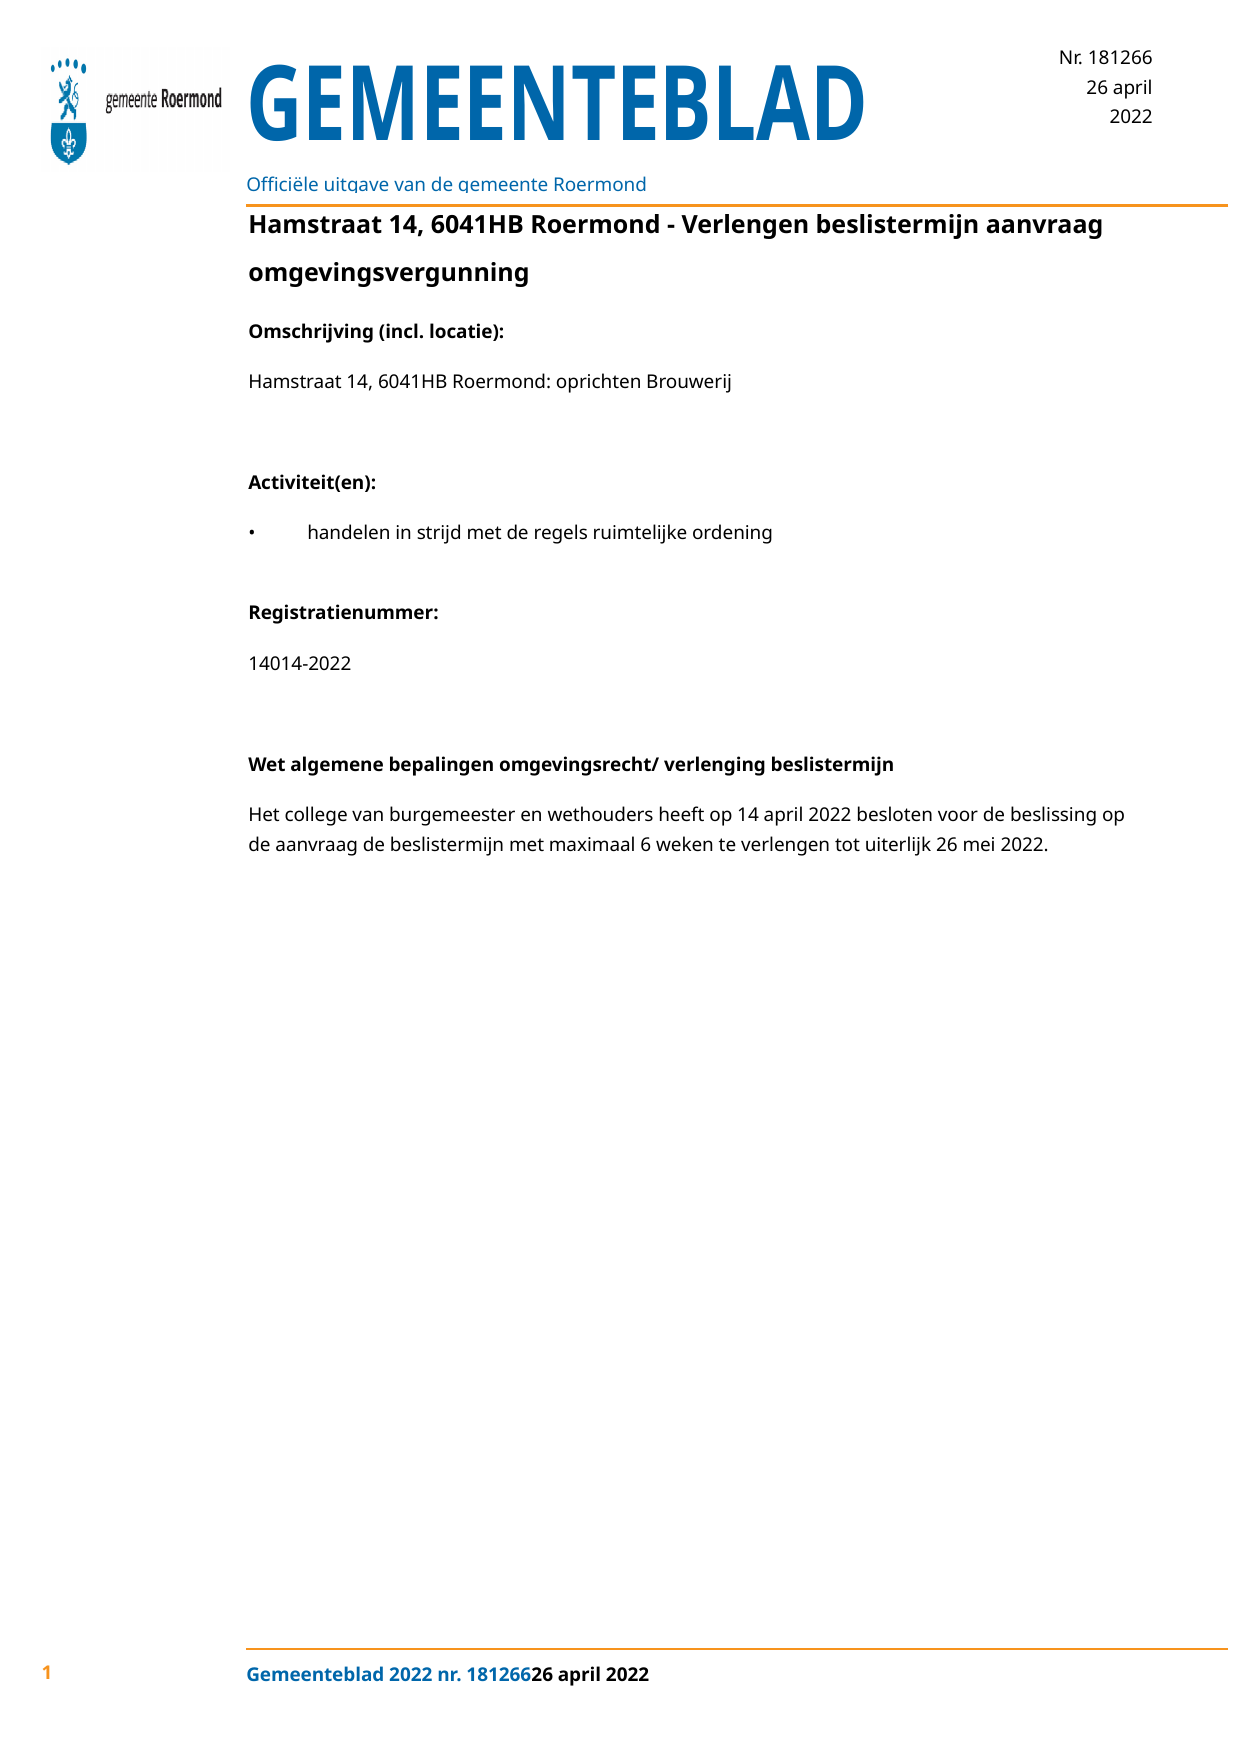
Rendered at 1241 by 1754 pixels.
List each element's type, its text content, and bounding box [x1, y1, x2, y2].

text Omschrijving (incl. locatie): [248, 318, 1152, 344]
text 14014-2022 [248, 650, 1152, 676]
text Activiteit(en): [248, 469, 1152, 495]
picture [41, 47, 231, 172]
text Hamstraat 14, 6041HB Roermond - Verlengen beslistermijn aanvraag omgevingsvergunning [248, 207, 1152, 288]
text Het college van burgemeester en wethouders heeft op 14 april 2022 besloten voor de beslissing op de aanvraag de beslistermijn met maximaal 6 weken te verlengen tot uiterlijk 26 mei 2022. [248, 801, 1152, 857]
text Registratienummer: [248, 599, 1152, 625]
text Hamstraat 14, 6041HB Roermond: oprichten Brouwerij [248, 368, 1152, 394]
text Wet algemene bepalingen omgevingsrecht/ verlenging beslistermijn [248, 751, 1152, 777]
list handelen in strijd met de regels ruimtelijke ordening [248, 519, 1152, 545]
